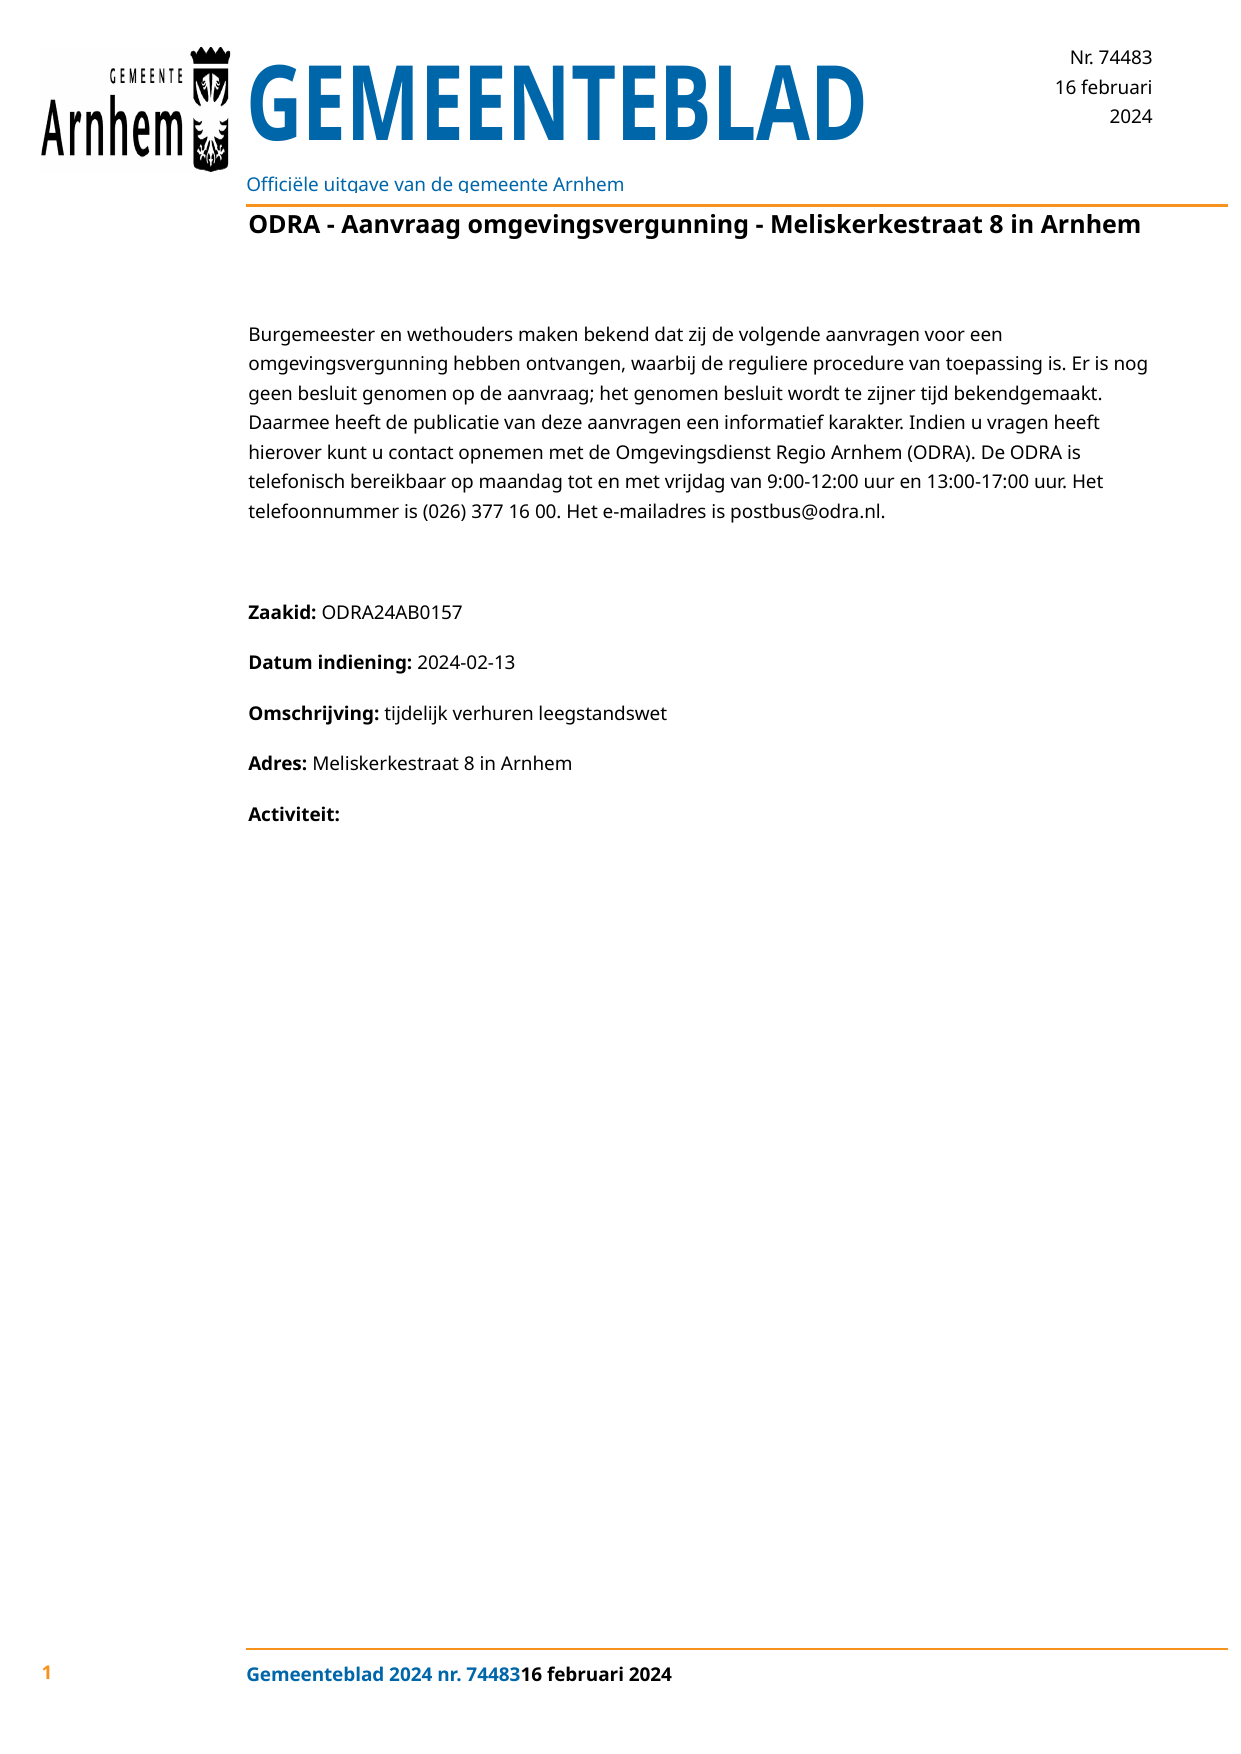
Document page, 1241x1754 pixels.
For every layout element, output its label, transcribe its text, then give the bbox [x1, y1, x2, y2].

text Burgemeester en wethouders maken bekend dat zij de volgende aanvragen voor een omgevingsvergunning hebben ontvangen, waarbij de reguliere procedure van toepassing is. Er is nog geen besluit genomen op de aanvraag; het genomen besluit wordt te zijner tijd bekendgemaakt. Daarmee heeft de publicatie van deze aanvragen een informatief karakter. Indien u vragen heeft hierover kunt u contact opnemen met de Omgevingsdienst Regio Arnhem (ODRA). De ODRA is telefonisch bereikbaar op maandag tot en met vrijdag van 9:00-12:00 uur en 13:00-17:00 uur. Het telefoonnummer is (026) 377 16 00. Het e-mailadres is postbus@odra.nl. [248, 321, 1152, 524]
text Adres: Meliskerkestraat 8 in Arnhem [248, 750, 1152, 776]
text Activiteit: [248, 801, 1152, 826]
picture [41, 47, 231, 172]
text Zaakid: ODRA24AB0157 [248, 599, 1152, 625]
text Omschrijving: tijdelijk verhuren leegstandswet [248, 700, 1152, 726]
text Datum indiening: 2024-02-13 [248, 649, 1152, 675]
text ODRA - Aanvraag omgevingsvergunning - Meliskerkestraat 8 in Arnhem [248, 207, 1152, 241]
